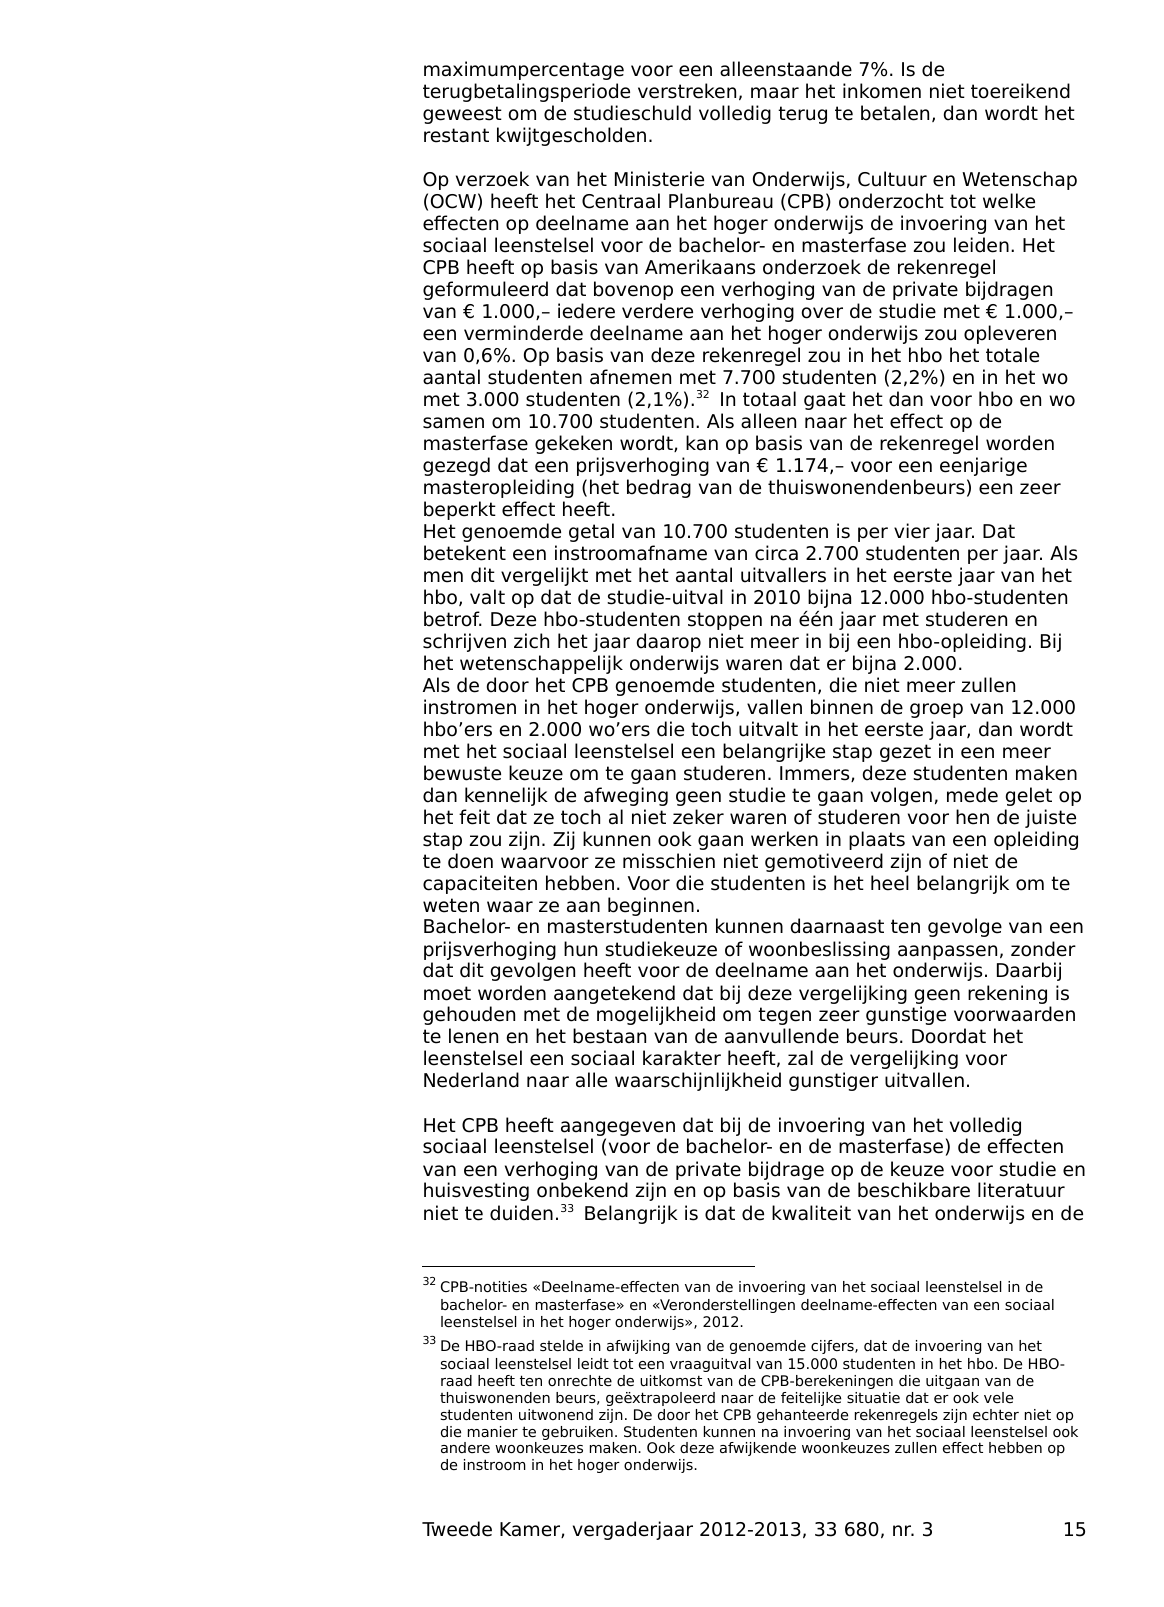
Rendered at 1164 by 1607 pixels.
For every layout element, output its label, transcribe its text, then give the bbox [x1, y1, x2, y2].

text Als de door het CPB genoemde studenten, die niet meer zullen instromen in het hoger onderwijs, vallen binnen de groep van 12.000 hbo’ers en 2.000 wo’ers die toch uitvalt in het eerste jaar, dan wordt met het sociaal leenstelsel een belangrijke stap gezet in een meer bewuste keuze om te gaan studeren. Immers, deze studenten maken dan kennelijk de afweging geen studie te gaan volgen, mede gelet op het feit dat ze toch al niet zeker waren of studeren voor hen de juiste stap zou zijn. Zij kunnen ook gaan werken in plaats van een opleiding te doen waarvoor ze misschien niet gemotiveerd zijn of niet de capaciteiten hebben. Voor die studenten is het heel belangrijk om te weten waar ze aan beginnen. [422, 675, 1087, 916]
text Bachelor- en masterstudenten kunnen daarnaast ten gevolge van een prijsverhoging hun studiekeuze of woonbeslissing aanpassen, zonder dat dit gevolgen heeft voor de deelname aan het onderwijs. Daarbij moet worden aangetekend dat bij deze vergelijking geen rekening is gehouden met de mogelijkheid om tegen zeer gunstige voorwaarden te lenen en het bestaan van de aanvullende beurs. Doordat het leenstelsel een sociaal karakter heeft, zal de vergelijking voor Nederland naar alle waarschijnlijkheid gunstiger uitvallen. [422, 916, 1087, 1092]
text CPB-notities «Deelname-effecten van de invoering van het sociaal leenstelsel in de bachelor- en masterfase» en «Veronderstellingen deelname-effecten van een sociaal leenstelsel in het hoger onderwijs», 2012. [422, 1275, 1087, 1331]
text Op verzoek van het Ministerie van Onderwijs, Cultuur en Wetenschap (OCW) heeft het Centraal Planbureau (CPB) onderzocht tot welke effecten op deelname aan het hoger onderwijs de invoering van het sociaal leenstelsel voor de bachelor- en masterfase zou leiden. Het CPB heeft op basis van Amerikaans onderzoek de rekenregel geformuleerd dat bovenop een verhoging van de private bijdragen van € 1.000,– iedere verdere verhoging over de studie met € 1.000,– een verminderde deelname aan het hoger onderwijs zou opleveren van 0,6%. Op basis van deze rekenregel zou in het hbo het totale aantal studenten afnemen met 7.700 studenten (2,2%) en in het wo met 3.000 studenten (2,1%). In totaal gaat het dan voor hbo en wo samen om 10.700 studenten. Als alleen naar het effect op de masterfase gekeken wordt, kan op basis van de rekenregel worden gezegd dat een prijsverhoging van € 1.174,– voor een eenjarige masteropleiding (het bedrag van de thuiswonendenbeurs) een zeer beperkt effect heeft. [422, 169, 1087, 521]
text De HBO-raad stelde in afwijking van de genoemde cijfers, dat de invoering van het sociaal leenstelsel leidt tot een vraaguitval van 15.000 studenten in het hbo. De HBO-raad heeft ten onrechte de uitkomst van de CPB-berekeningen die uitgaan van de thuiswonenden beurs, geëxtrapoleerd naar de feitelijke situatie dat er ook vele studenten uitwonend zijn. De door het CPB gehanteerde rekenregels zijn echter niet op die manier te gebruiken. Studenten kunnen na invoering van het sociaal leenstelsel ook andere woonkeuzes maken. Ook deze afwijkende woonkeuzes zullen effect hebben op de instroom in het hoger onderwijs. [422, 1334, 1087, 1474]
text Het genoemde getal van 10.700 studenten is per vier jaar. Dat betekent een instroomafname van circa 2.700 studenten per jaar. Als men dit vergelijkt met het aantal uitvallers in het eerste jaar van het hbo, valt op dat de studie-uitval in 2010 bijna 12.000 hbo-studenten betrof. Deze hbo-studenten stoppen na één jaar met studeren en schrijven zich het jaar daarop niet meer in bij een hbo-opleiding. Bij het wetenschappelijk onderwijs waren dat er bijna 2.000. [422, 521, 1087, 675]
text Het CPB heeft aangegeven dat bij de invoering van het volledig sociaal leenstelsel (voor de bachelor- en de masterfase) de effecten van een verhoging van de private bijdrage op de keuze voor studie en huisvesting onbekend zijn en op basis van de beschikbare literatuur niet te duiden. Belangrijk is dat de kwaliteit van het onderwijs en de [422, 1114, 1087, 1224]
text maximumpercentage voor een alleenstaande 7%. Is de terugbetalingsperiode verstreken, maar het inkomen niet toereikend geweest om de studieschuld volledig terug te betalen, dan wordt het restant kwijtgescholden. [422, 59, 1087, 147]
